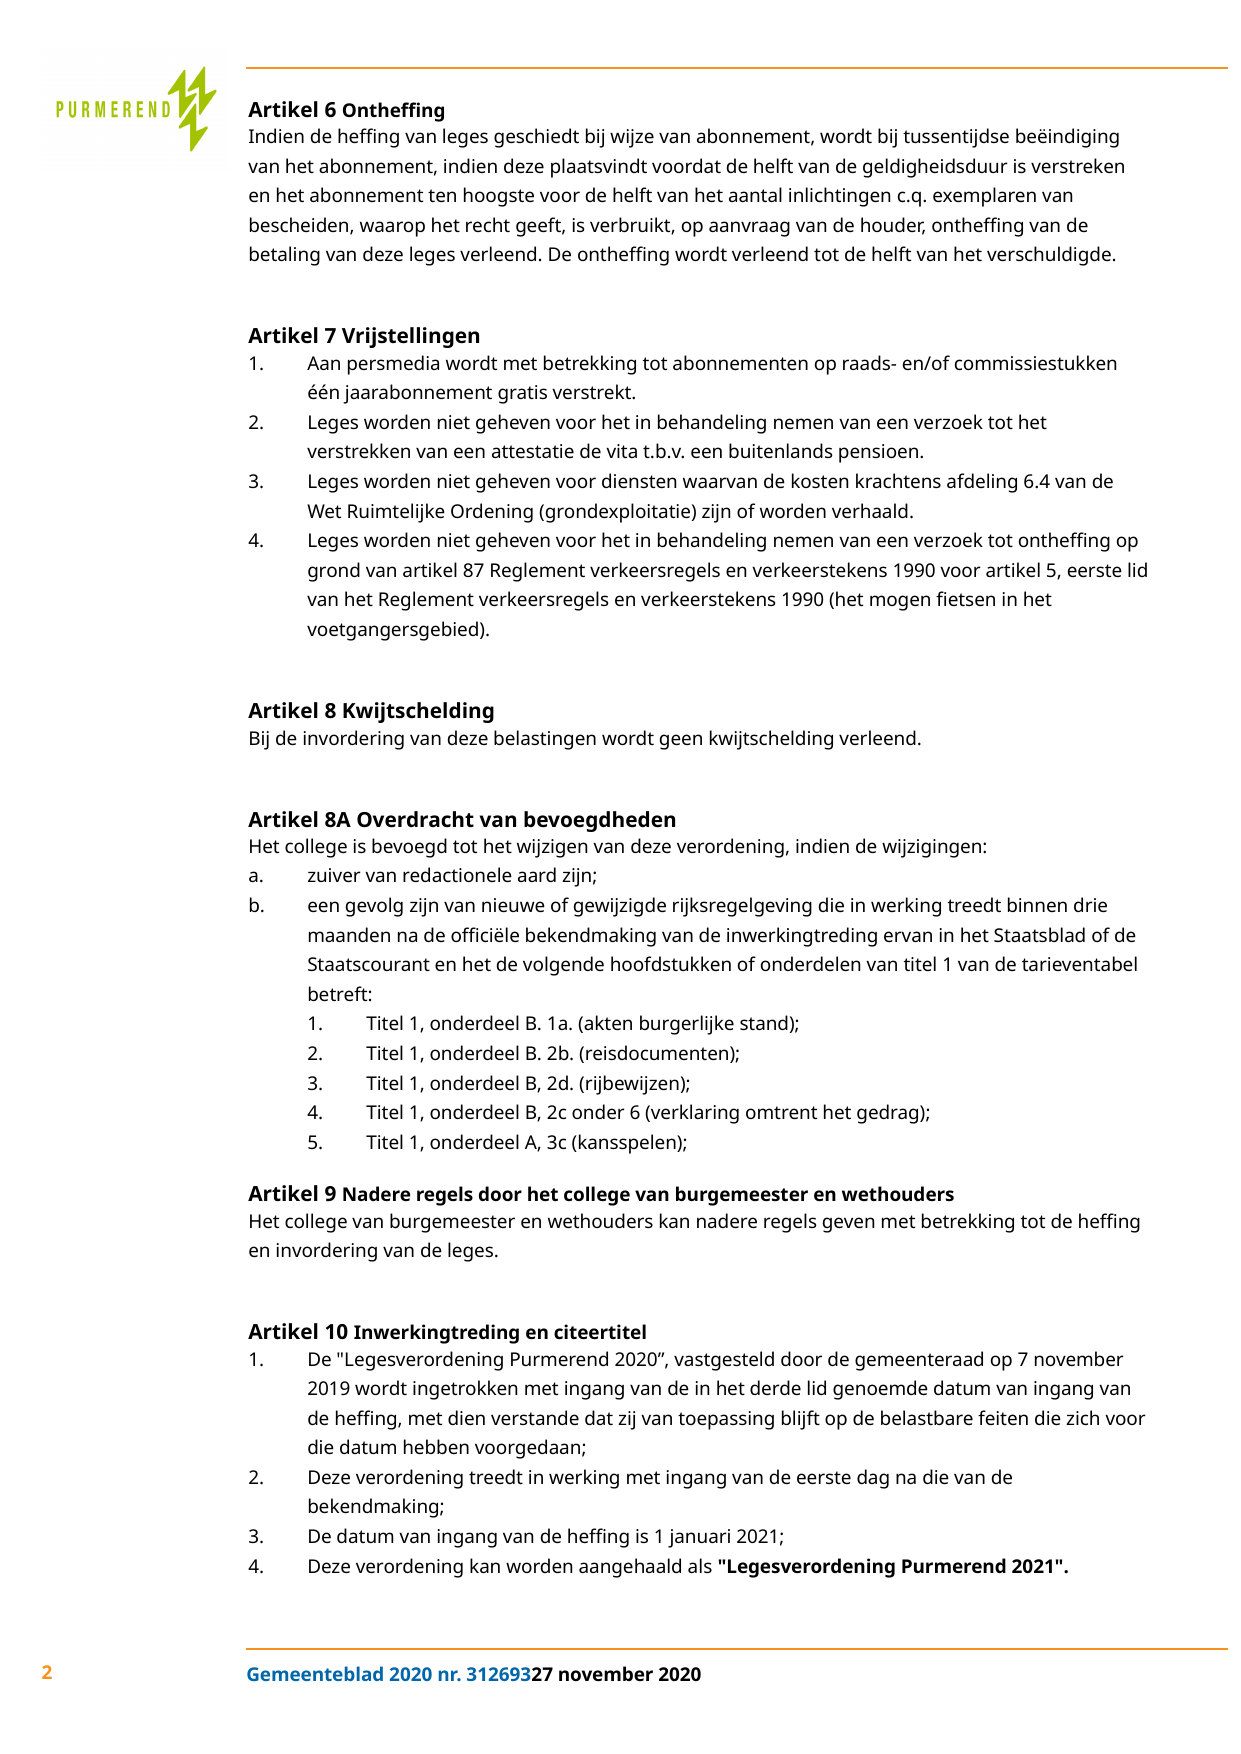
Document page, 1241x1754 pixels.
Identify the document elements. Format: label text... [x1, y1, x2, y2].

text Bij de invordering van deze belastingen wordt geen kwijtschelding verleend. [248, 725, 1152, 750]
list Titel 1, onderdeel B, 2c onder 6 (verklaring omtrent het gedrag); [307, 1099, 1152, 1125]
text Artikel 7 Vrijstellingen [248, 322, 1152, 350]
list De "Legesverordening Purmerend 2020”, vastgesteld door de gemeenteraad op 7 november 2019 wordt ingetrokken met ingang van de in het derde lid genoemde datum van ingang van de heffing, met dien verstande dat zij van toepassing blijft op de belastbare feiten die zich voor die datum hebben voorgedaan; [248, 1346, 1152, 1460]
text Artikel 10 Inwerkingtreding en citeertitel [248, 1317, 1152, 1346]
list Titel 1, onderdeel B. 2b. (reisdocumenten); [307, 1040, 1152, 1066]
text Artikel 8A Overdracht van bevoegdheden [248, 805, 1152, 833]
list Titel 1, onderdeel B. 1a. (akten burgerlijke stand); [307, 1011, 1152, 1036]
text Artikel 8 Kwijtschelding [248, 696, 1152, 725]
text Indien de heffing van leges geschiedt bij wijze van abonnement, wordt bij tussentijdse beëindiging van het abonnement, indien deze plaatsvindt voordat de helft van de geldigheidsduur is verstreken en het abonnement ten hoogste voor de helft van het aantal inlichtingen c.q. exemplaren van bescheiden, waarop het recht geeft, is verbruikt, op aanvraag van de houder, ontheffing van de betaling van deze leges verleend. De ontheffing wordt verleend tot de helft van het verschuldigde. [248, 123, 1152, 267]
list Leges worden niet geheven voor diensten waarvan de kosten krachtens afdeling 6.4 van de Wet Ruimtelijke Ordening (grondexploitatie) zijn of worden verhaald. [248, 468, 1152, 524]
list Deze verordening kan worden aangehaald als "Legesverordening Purmerend 2021". [248, 1553, 1152, 1579]
picture [41, 47, 231, 172]
text Artikel 9 Nadere regels door het college van burgemeester en wethouders [248, 1179, 1152, 1208]
list Leges worden niet geheven voor het in behandeling nemen van een verzoek tot het verstrekken van een attestatie de vita t.b.v. een buitenlands pensioen. [248, 409, 1152, 464]
list een gevolg zijn van nieuwe of gewijzigde rijksregelgeving die in werking treedt binnen drie maanden na de officiële bekendmaking van de inwerkingtreding ervan in het Staatsblad of de Staatscourant en het de volgende hoofdstukken of onderdelen van titel 1 van de tarieventabel betreft: [248, 892, 1152, 1007]
list zuiver van redactionele aard zijn; [248, 863, 1152, 888]
list Titel 1, onderdeel B, 2d. (rijbewijzen); [307, 1070, 1152, 1096]
list Leges worden niet geheven voor het in behandeling nemen van een verzoek tot ontheffing op grond van artikel 87 Reglement verkeersregels en verkeerstekens 1990 voor artikel 5, eerste lid van het Reglement verkeersregels en verkeerstekens 1990 (het mogen fietsen in het voetgangersgebied). [248, 527, 1152, 642]
text Artikel 6 Ontheffing [248, 95, 1152, 123]
list Titel 1, onderdeel A, 3c (kansspelen); [307, 1129, 1152, 1155]
text Het college is bevoegd tot het wijzigen van deze verordening, indien de wijzigingen: [248, 833, 1152, 859]
list De datum van ingang van de heffing is 1 januari 2021; [248, 1523, 1152, 1549]
list Deze verordening treedt in werking met ingang van de eerste dag na die van de bekendmaking; [248, 1464, 1152, 1519]
text Het college van burgemeester en wethouders kan nadere regels geven met betrekking tot de heffing en invordering van de leges. [248, 1208, 1152, 1263]
list Aan persmedia wordt met betrekking tot abonnementen op raads- en/of commissiestukken één jaarabonnement gratis verstrekt. [248, 350, 1152, 405]
